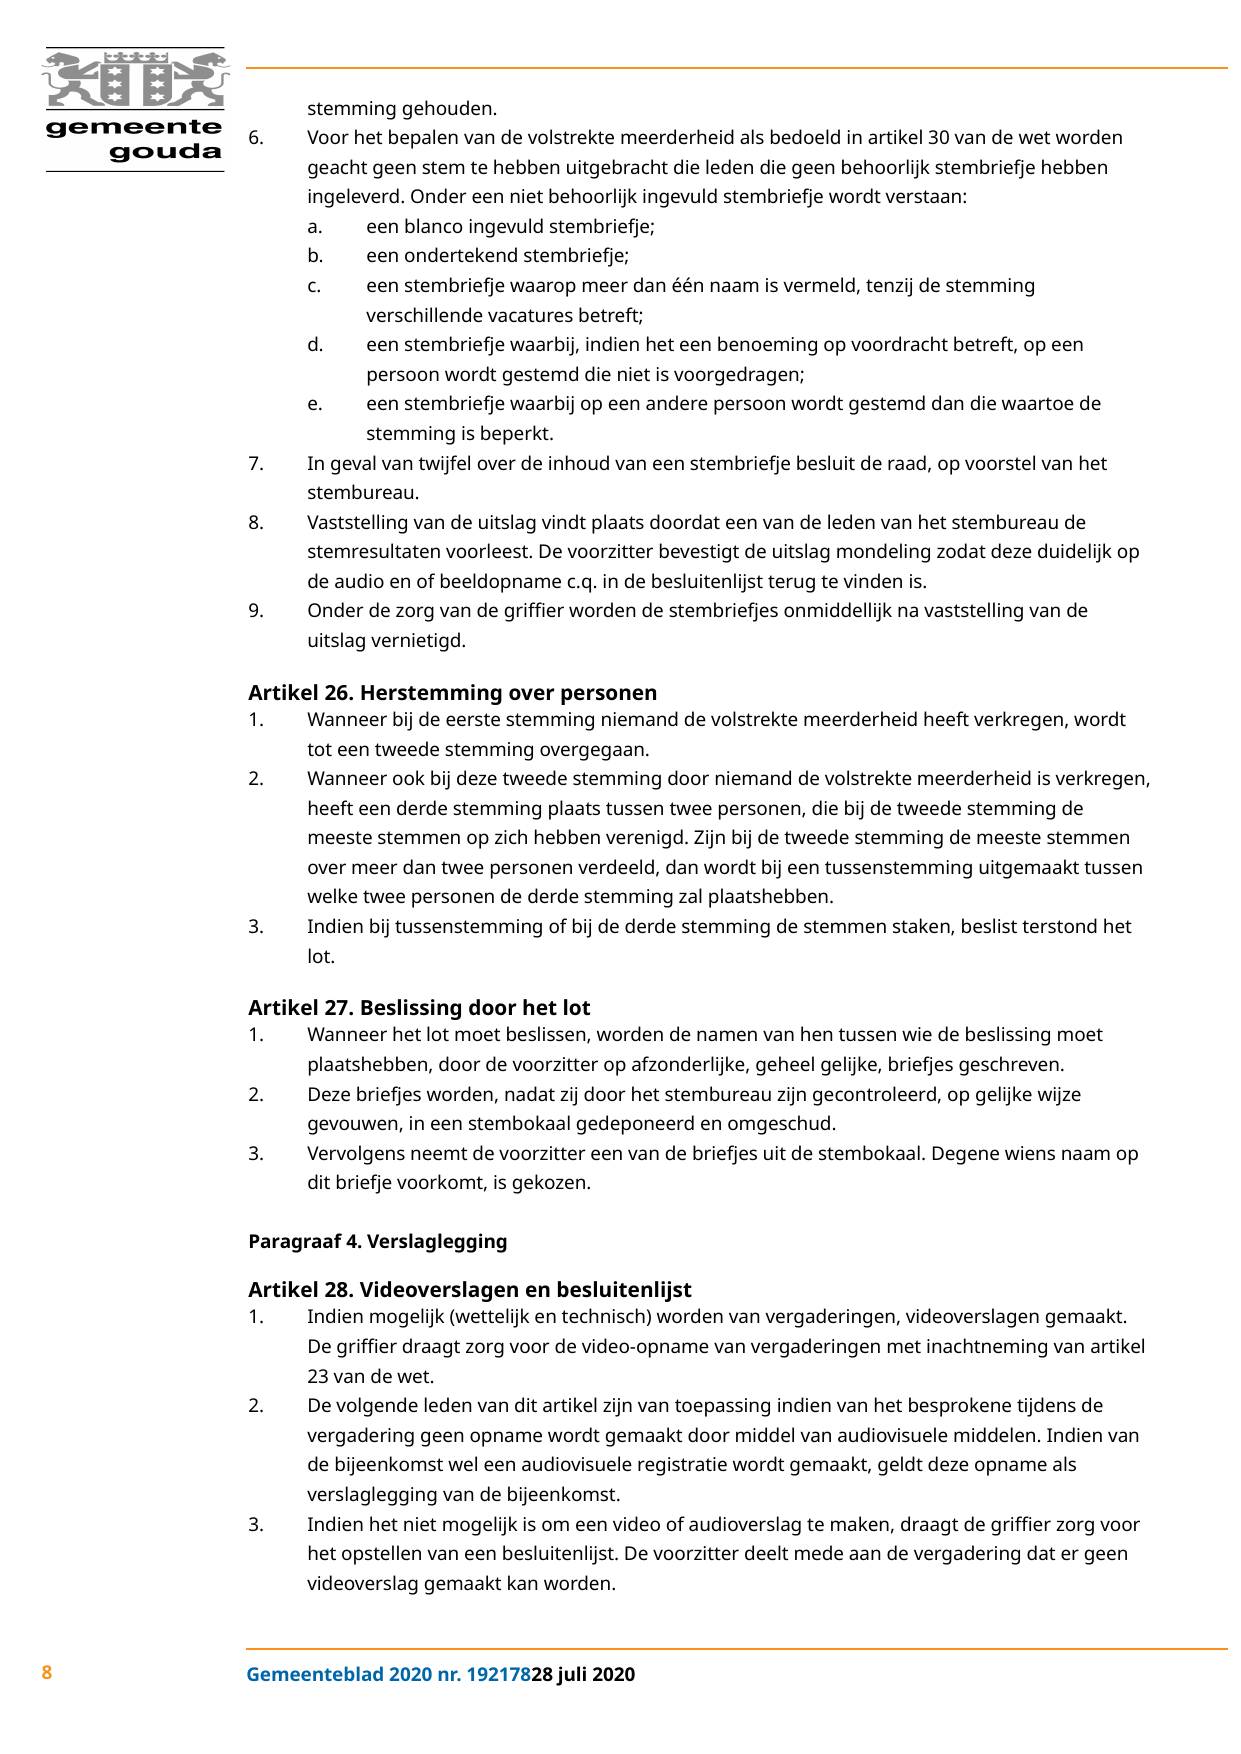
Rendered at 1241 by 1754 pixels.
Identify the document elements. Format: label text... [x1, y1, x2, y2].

list Wanneer bij de eerste stemming niemand de volstrekte meerderheid heeft verkregen, wordt tot een tweede stemming overgegaan. [248, 706, 1152, 761]
list Indien bij tussenstemming of bij de derde stemming de stemmen staken, beslist terstond het lot. [248, 913, 1152, 968]
list In geval van twijfel over de inhoud van een stembriefje besluit de raad, op voorstel van het stembureau. [248, 450, 1152, 505]
list Voor het bepalen van de volstrekte meerderheid als bedoeld in artikel 30 van de wet worden geacht geen stem te hebben uitgebracht die leden die geen behoorlijk stembriefje hebben ingeleverd. Onder een niet behoorlijk ingevuld stembriefje wordt verstaan: [248, 124, 1152, 209]
list een stembriefje waarbij, indien het een benoeming op voordracht betreft, op een persoon wordt gestemd die niet is voorgedragen; [307, 331, 1152, 387]
list een stembriefje waarbij op een andere persoon wordt gestemd dan die waartoe de stemming is beperkt. [307, 391, 1152, 446]
list een blanco ingevuld stembriefje; [307, 213, 1152, 239]
list een ondertekend stembriefje; [307, 243, 1152, 268]
list Vervolgens neemt de voorzitter een van de briefjes uit de stembokaal. Degene wiens naam op dit briefje voorkomt, is gekozen. [248, 1140, 1152, 1195]
list Indien het niet mogelijk is om een video of audioverslag te maken, draagt de griffier zorg voor het opstellen van een besluitenlijst. De voorzitter deelt mede aan de vergadering dat er geen videoverslag gemaakt kan worden. [248, 1511, 1152, 1596]
list De volgende leden van dit artikel zijn van toepassing indien van het besprokene tijdens de vergadering geen opname wordt gemaakt door middel van audiovisuele middelen. Indien van de bijeenkomst wel een audiovisuele registratie wordt gemaakt, geldt deze opname als verslaglegging van de bijeenkomst. [248, 1392, 1152, 1507]
list Wanneer ook bij deze tweede stemming door niemand de volstrekte meerderheid is verkregen, heeft een derde stemming plaats tussen twee personen, die bij de tweede stemming de meeste stemmen op zich hebben verenigd. Zijn bij de tweede stemming de meeste stemmen over meer dan twee personen verdeeld, dan wordt bij een tussenstemming uitgemaakt tussen welke twee personen de derde stemming zal plaatshebben. [248, 765, 1152, 909]
text Artikel 28. Videoverslagen en besluitenlijst [248, 1275, 1152, 1304]
text Artikel 27. Beslissing door het lot [248, 993, 1152, 1022]
picture [41, 47, 231, 172]
list Indien mogelijk (wettelijk en technisch) worden van vergaderingen, videoverslagen gemaakt. De griffier draagt zorg voor de video-opname van vergaderingen met inachtneming van artikel 23 van de wet. [248, 1304, 1152, 1389]
list Onder de zorg van de griffier worden de stembriefjes onmiddellijk na vaststelling van de uitslag vernietigd. [248, 598, 1152, 653]
text Artikel 26. Herstemming over personen [248, 678, 1152, 706]
list Wanneer het lot moet beslissen, worden de namen van hen tussen wie de beslissing moet plaatshebben, door de voorzitter op afzonderlijke, geheel gelijke, briefjes geschreven. [248, 1022, 1152, 1077]
list Vaststelling van de uitslag vindt plaats doordat een van de leden van het stembureau de stemresultaten voorleest. De voorzitter bevestigt de uitslag mondeling zodat deze duidelijk op de audio en of beeldopname c.q. in de besluitenlijst terug te vinden is. [248, 509, 1152, 594]
list stemming gehouden. [248, 95, 1152, 121]
list Deze briefjes worden, nadat zij door het stembureau zijn gecontroleerd, op gelijke wijze gevouwen, in een stembokaal gedeponeerd en omgeschud. [248, 1081, 1152, 1136]
text Paragraaf 4. Verslaglegging [248, 1229, 1152, 1254]
list een stembriefje waarop meer dan één naam is vermeld, tenzij de stemming verschillende vacatures betreft; [307, 272, 1152, 328]
